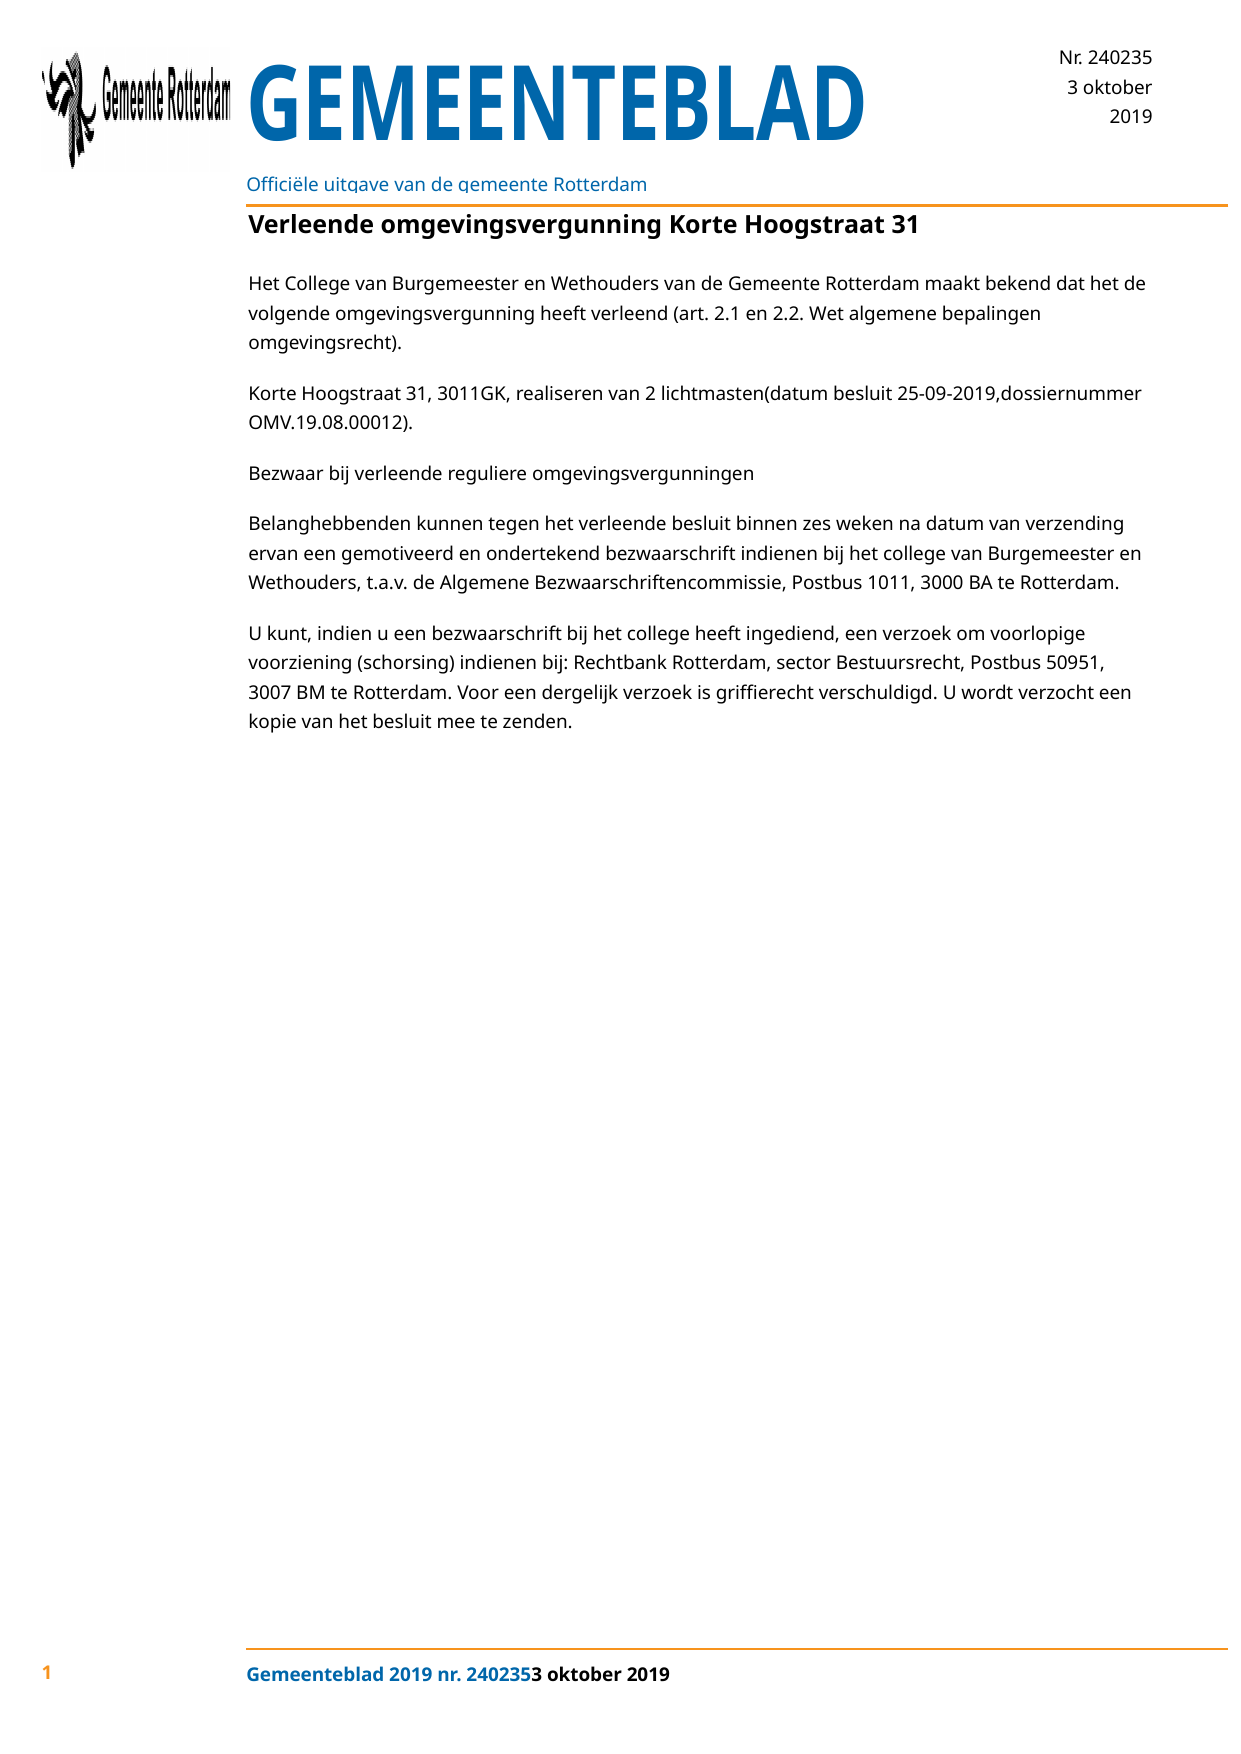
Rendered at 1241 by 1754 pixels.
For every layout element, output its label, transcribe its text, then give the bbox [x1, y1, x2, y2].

text Korte Hoogstraat 31, 3011GK, realiseren van 2 lichtmasten(datum besluit 25-09-2019,dossiernummer OMV.19.08.00012). [248, 380, 1152, 435]
text U kunt, indien u een bezwaarschrift bij het college heeft ingediend, een verzoek om voorlopige voorziening (schorsing) indienen bij: Rechtbank Rotterdam, sector Bestuursrecht, Postbus 50951, 3007 BM te Rotterdam. Voor een dergelijk verzoek is griffierecht verschuldigd. U wordt verzocht een kopie van het besluit mee te zenden. [248, 620, 1152, 734]
text Het College van Burgemeester en Wethouders van de Gemeente Rotterdam maakt bekend dat het de volgende omgevingsvergunning heeft verleend (art. 2.1 en 2.2. Wet algemene bepalingen omgevingsrecht). [248, 270, 1152, 355]
picture [41, 47, 231, 172]
text Bezwaar bij verleende reguliere omgevingsvergunningen [248, 460, 1152, 486]
text Belanghebbenden kunnen tegen het verleende besluit binnen zes weken na datum van verzending ervan een gemotiveerd en ondertekend bezwaarschrift indienen bij het college van Burgemeester en Wethouders, t.a.v. de Algemene Bezwaarschriftencommissie, Postbus 1011, 3000 BA te Rotterdam. [248, 510, 1152, 595]
text Verleende omgevingsvergunning Korte Hoogstraat 31 [248, 207, 1152, 241]
